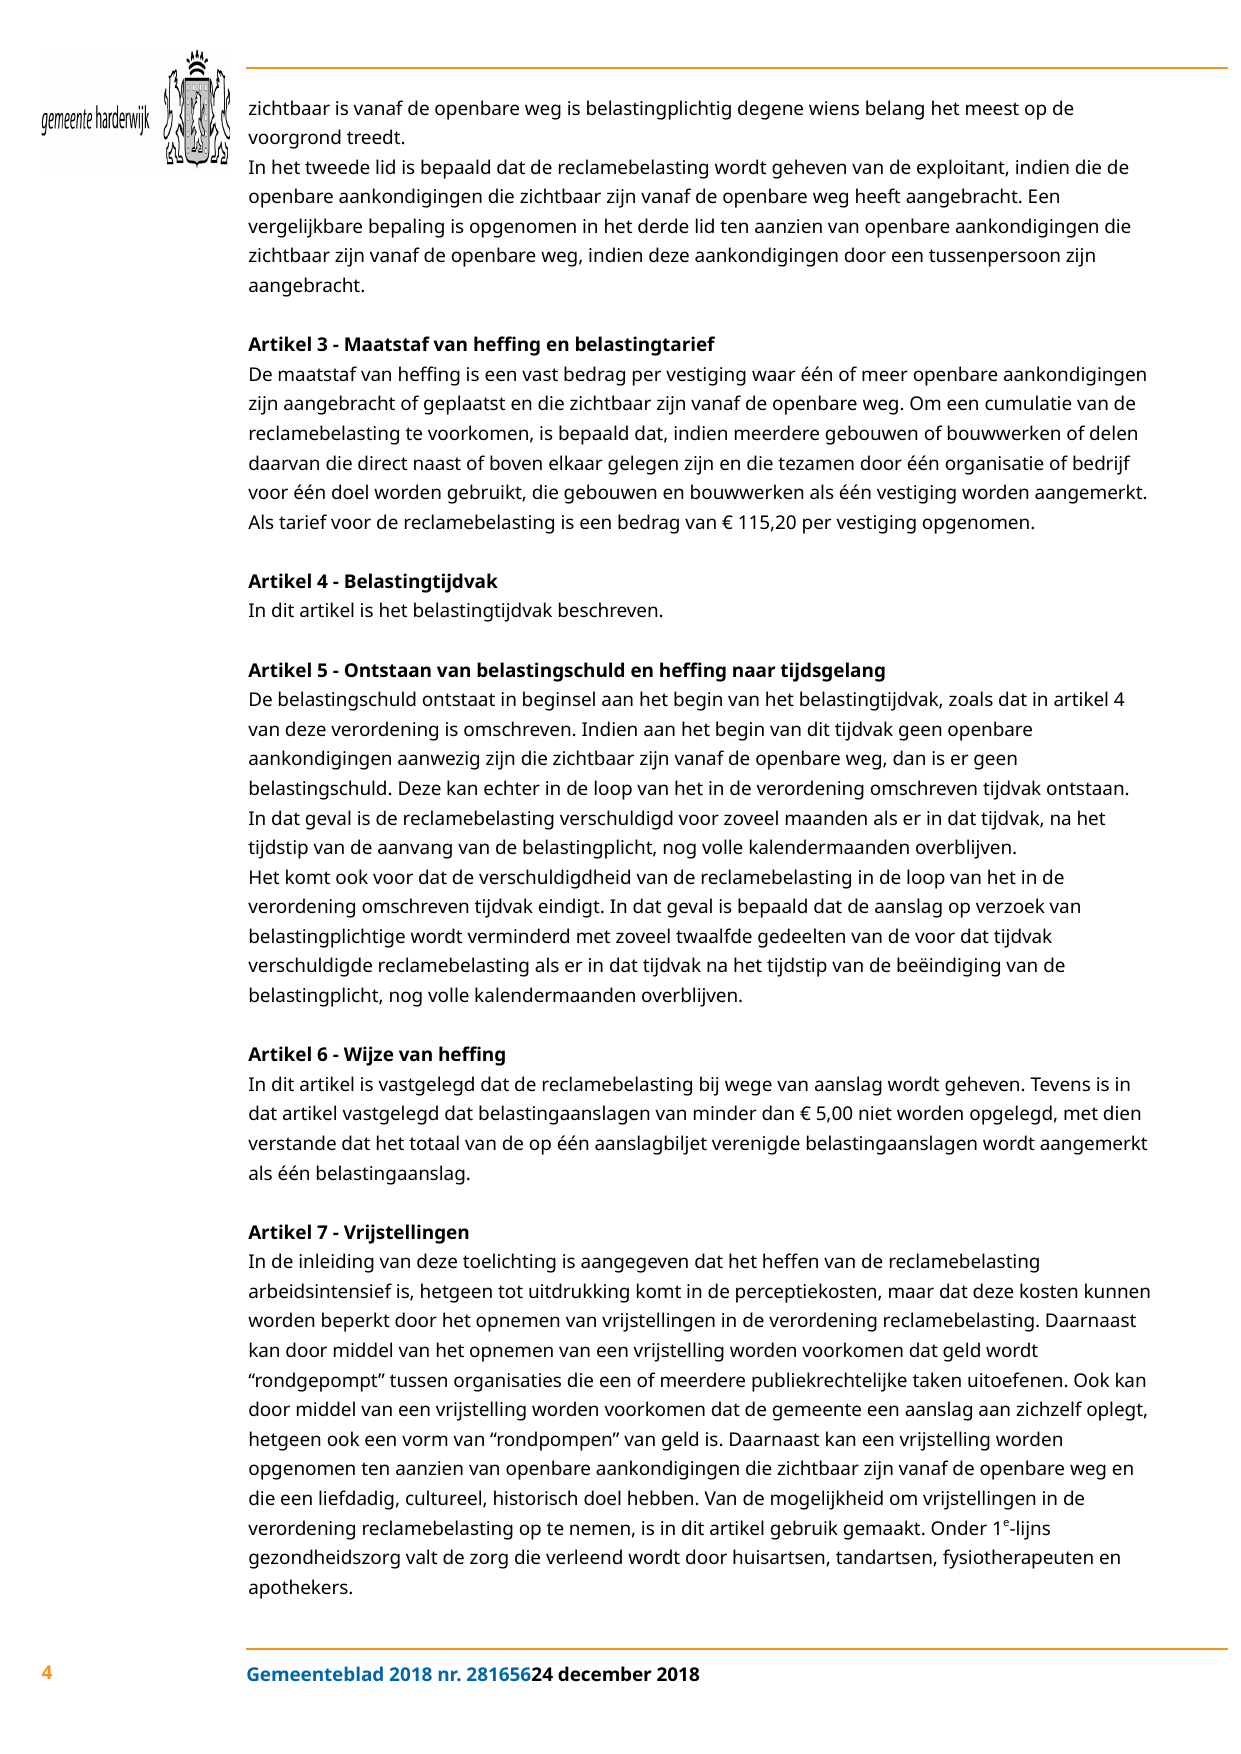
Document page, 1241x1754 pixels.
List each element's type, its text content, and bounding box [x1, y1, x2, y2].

text De belastingschuld ontstaat in beginsel aan het begin van het belastingtijdvak, zoals dat in artikel 4 van deze verordening is omschreven. Indien aan het begin van dit tijdvak geen openbare aankondigingen aanwezig zijn die zichtbaar zijn vanaf de openbare weg, dan is er geen belastingschuld. Deze kan echter in de loop van het in de verordening omschreven tijdvak ontstaan. In dat geval is de reclamebelasting verschuldigd voor zoveel maanden als er in dat tijdvak, na het tijdstip van de aanvang van de belastingplicht, nog volle kalendermaanden overblijven. [248, 686, 1152, 860]
text zichtbaar is vanaf de openbare weg is belastingplichtig degene wiens belang het meest op de voorgrond treedt. [248, 95, 1152, 150]
text Artikel 4 - Belastingtijdvak [248, 568, 1152, 594]
text Artikel 6 - Wijze van heffing [248, 1041, 1152, 1067]
text In dit artikel is het belastingtijdvak beschreven. [248, 598, 1152, 623]
text Artikel 7 - Vrijstellingen [248, 1219, 1152, 1245]
picture [41, 47, 231, 172]
text Artikel 5 - Ontstaan van belastingschuld en heffing naar tijdsgelang [248, 657, 1152, 683]
text In het tweede lid is bepaald dat de reclamebelasting wordt geheven van de exploitant, indien die de openbare aankondigingen die zichtbaar zijn vanaf de openbare weg heeft aangebracht. Een vergelijkbare bepaling is opgenomen in het derde lid ten aanzien van openbare aankondigingen die zichtbaar zijn vanaf de openbare weg, indien deze aankondigingen door een tussenpersoon zijn aangebracht. [248, 154, 1152, 298]
text In dit artikel is vastgelegd dat de reclamebelasting bij wege van aanslag wordt geheven. Tevens is in dat artikel vastgelegd dat belastingaanslagen van minder dan € 5,00 niet worden opgelegd, met dien verstande dat het totaal van de op één aanslagbiljet verenigde belastingaanslagen wordt aangemerkt als één belastingaanslag. [248, 1071, 1152, 1186]
text Als tarief voor de reclamebelasting is een bedrag van € 115,20 per vestiging opgenomen. [248, 509, 1152, 535]
text Het komt ook voor dat de verschuldigdheid van de reclamebelasting in de loop van het in de verordening omschreven tijdvak eindigt. In dat geval is bepaald dat de aanslag op verzoek van belastingplichtige wordt verminderd met zoveel twaalfde gedeelten van de voor dat tijdvak verschuldigde reclamebelasting als er in dat tijdvak na het tijdstip van de beëindiging van de belastingplicht, nog volle kalendermaanden overblijven. [248, 864, 1152, 1008]
text Artikel 3 - Maatstaf van heffing en belastingtarief [248, 331, 1152, 357]
text De maatstaf van heffing is een vast bedrag per vestiging waar één of meer openbare aankondigingen zijn aangebracht of geplaatst en die zichtbaar zijn vanaf de openbare weg. Om een cumulatie van de reclamebelasting te voorkomen, is bepaald dat, indien meerdere gebouwen of bouwwerken of delen daarvan die direct naast of boven elkaar gelegen zijn en die tezamen door één organisatie of bedrijf voor één doel worden gebruikt, die gebouwen en bouwwerken als één vestiging worden aangemerkt. [248, 361, 1152, 505]
text In de inleiding van deze toelichting is aangegeven dat het heffen van de reclamebelasting arbeidsintensief is, hetgeen tot uitdrukking komt in de perceptiekosten, maar dat deze kosten kunnen worden beperkt door het opnemen van vrijstellingen in de verordening reclamebelasting. Daarnaast kan door middel van het opnemen van een vrijstelling worden voorkomen dat geld wordt “rondgepompt” tussen organisaties die een of meerdere publiekrechtelijke taken uitoefenen. Ook kan door middel van een vrijstelling worden voorkomen dat de gemeente een aanslag aan zichzelf oplegt, hetgeen ook een vorm van “rondpompen” van geld is. Daarnaast kan een vrijstelling worden opgenomen ten aanzien van openbare aankondigingen die zichtbaar zijn vanaf de openbare weg en die een liefdadig, cultureel, historisch doel hebben. Van de mogelijkheid om vrijstellingen in de verordening reclamebelasting op te nemen, is in dit artikel gebruik gemaakt. Onder 1e-lijns gezondheidszorg valt de zorg die verleend wordt door huisartsen, tandartsen, fysiotherapeuten en apothekers. [248, 1248, 1152, 1600]
